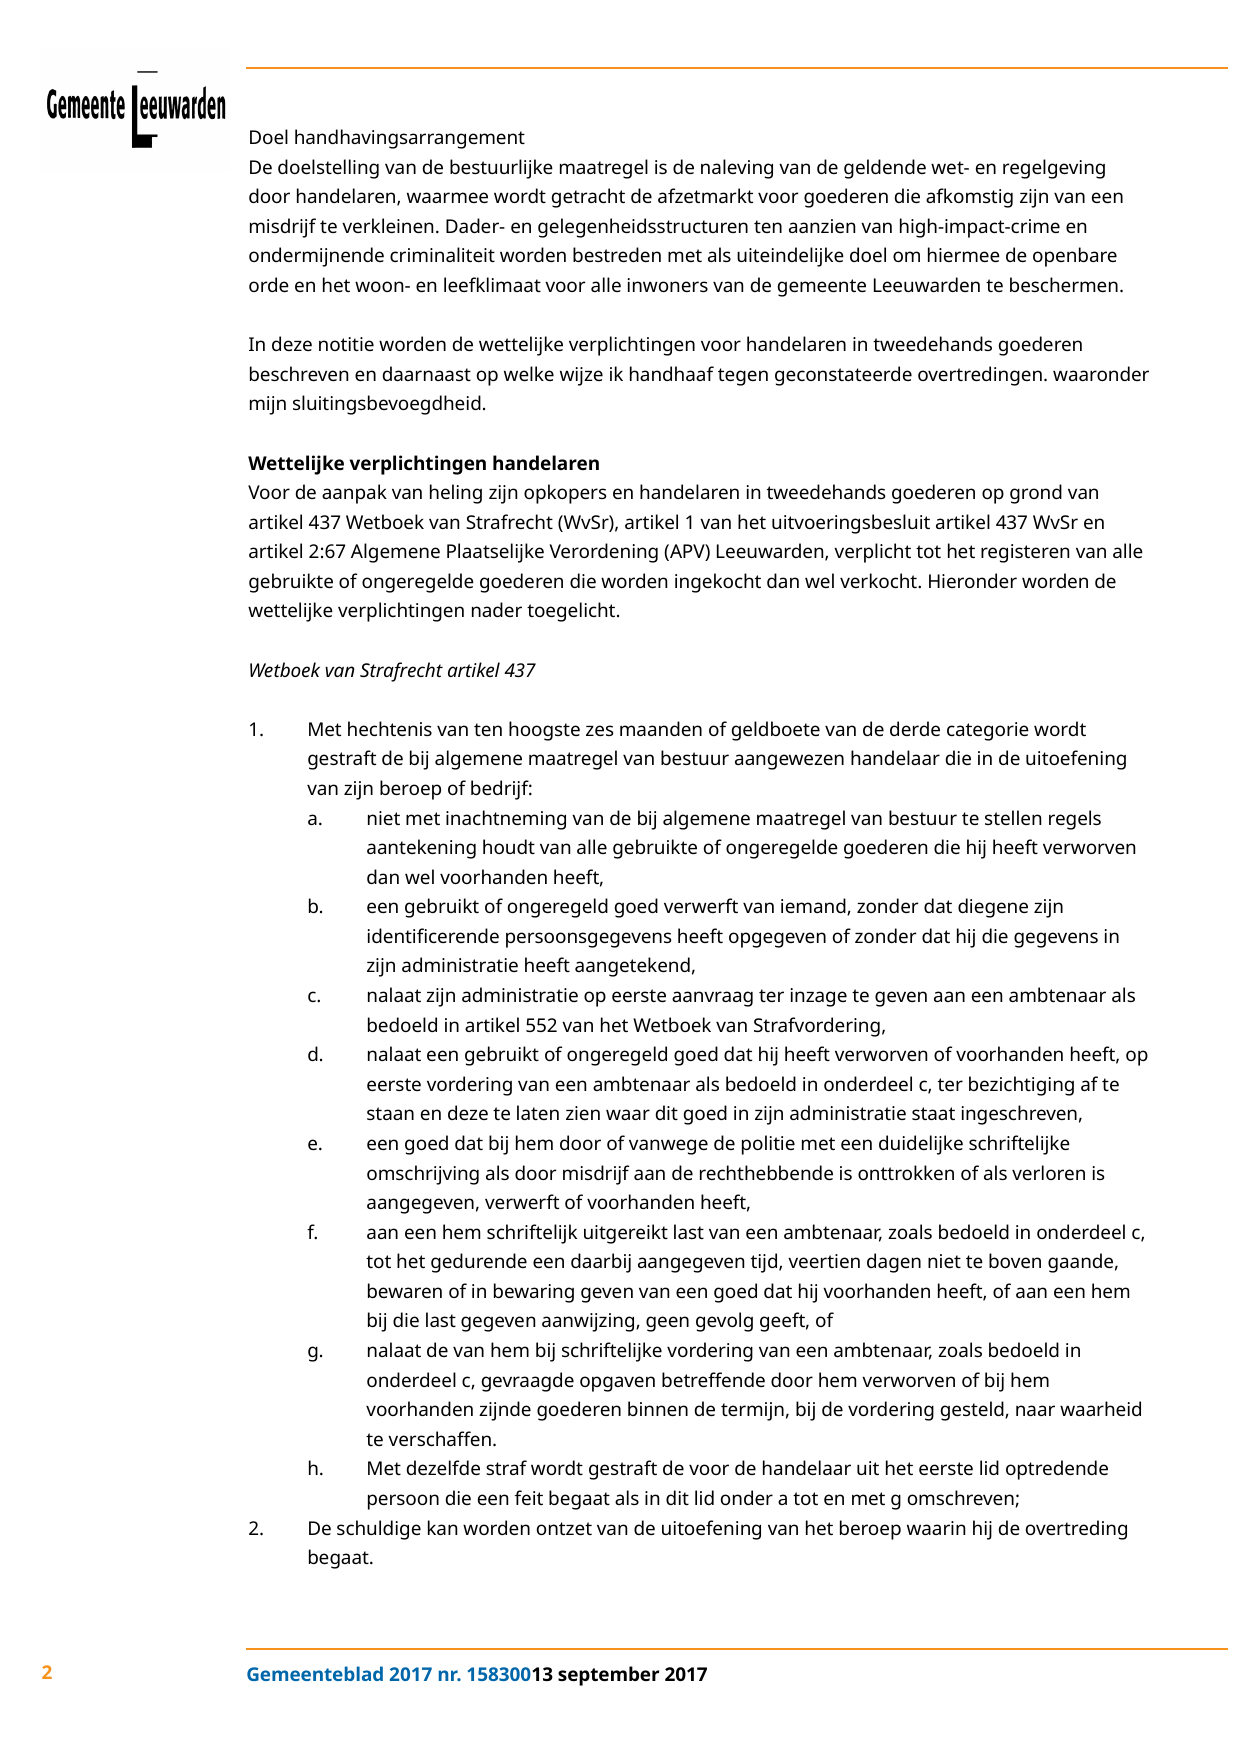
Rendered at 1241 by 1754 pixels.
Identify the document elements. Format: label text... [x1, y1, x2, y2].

list De schuldige kan worden ontzet van de uitoefening van het beroep waarin hij de overtreding begaat. [248, 1515, 1152, 1570]
list nalaat een gebruikt of ongeregeld goed dat hij heeft verworven of voorhanden heeft, op eerste vordering van een ambtenaar als bedoeld in onderdeel c, ter bezichtiging af te staan en deze te laten zien waar dit goed in zijn administratie staat ingeschreven, [307, 1041, 1152, 1126]
text Voor de aanpak van heling zijn opkopers en handelaren in tweedehands goederen op grond van artikel 437 Wetboek van Strafrecht (WvSr), artikel 1 van het uitvoeringsbesluit artikel 437 WvSr en artikel 2:67 Algemene Plaatselijke Verordening (APV) Leeuwarden, verplicht tot het registeren van alle gebruikte of ongeregelde goederen die worden ingekocht dan wel verkocht. Hieronder worden de wettelijke verplichtingen nader toegelicht. [248, 479, 1152, 623]
list niet met inachtneming van de bij algemene maatregel van bestuur te stellen regels aantekening houdt van alle gebruikte of ongeregelde goederen die hij heeft verworven dan wel voorhanden heeft, [307, 805, 1152, 890]
text Wettelijke verplichtingen handelaren [248, 450, 1152, 476]
list aan een hem schriftelijk uitgereikt last van een ambtenaar, zoals bedoeld in onderdeel c, tot het gedurende een daarbij aangegeven tijd, veertien dagen niet te boven gaande, bewaren of in bewaring geven van een goed dat hij voorhanden heeft, of aan een hem bij die last gegeven aanwijzing, geen gevolg geeft, of [307, 1219, 1152, 1333]
list Met dezelfde straf wordt gestraft de voor de handelaar uit het eerste lid optredende persoon die een feit begaat als in dit lid onder a tot en met g omschreven; [307, 1456, 1152, 1511]
list nalaat de van hem bij schriftelijke vordering van een ambtenaar, zoals bedoeld in onderdeel c, gevraagde opgaven betreffende door hem verworven of bij hem voorhanden zijnde goederen binnen de termijn, bij de vordering gesteld, naar waarheid te verschaffen. [307, 1337, 1152, 1452]
picture [41, 47, 231, 172]
text Wetboek van Strafrecht artikel 437 [248, 657, 1152, 683]
list een goed dat bij hem door of vanwege de politie met een duidelijke schriftelijke omschrijving als door misdrijf aan de rechthebbende is onttrokken of als verloren is aangegeven, verwerft of voorhanden heeft, [307, 1130, 1152, 1215]
text Doel handhavingsarrangement [248, 124, 1152, 150]
text In deze notitie worden de wettelijke verplichtingen voor handelaren in tweedehands goederen beschreven en daarnaast op welke wijze ik handhaaf tegen geconstateerde overtredingen. waaronder mijn sluitingsbevoegdheid. [248, 331, 1152, 416]
list nalaat zijn administratie op eerste aanvraag ter inzage te geven aan een ambtenaar als bedoeld in artikel 552 van het Wetboek van Strafvordering, [307, 982, 1152, 1038]
text De doelstelling van de bestuurlijke maatregel is de naleving van de geldende wet- en regelgeving door handelaren, waarmee wordt getracht de afzetmarkt voor goederen die afkomstig zijn van een misdrijf te verkleinen. Dader- en gelegenheidsstructuren ten aanzien van high-impact-crime en ondermijnende criminaliteit worden bestreden met als uiteindelijke doel om hiermee de openbare orde en het woon- en leefklimaat voor alle inwoners van de gemeente Leeuwarden te beschermen. [248, 154, 1152, 298]
list Met hechtenis van ten hoogste zes maanden of geldboete van de derde categorie wordt gestraft de bij algemene maatregel van bestuur aangewezen handelaar die in de uitoefening van zijn beroep of bedrijf: [248, 716, 1152, 801]
list een gebruikt of ongeregeld goed verwerft van iemand, zonder dat diegene zijn identificerende persoonsgegevens heeft opgegeven of zonder dat hij die gegevens in zijn administratie heeft aangetekend, [307, 893, 1152, 978]
